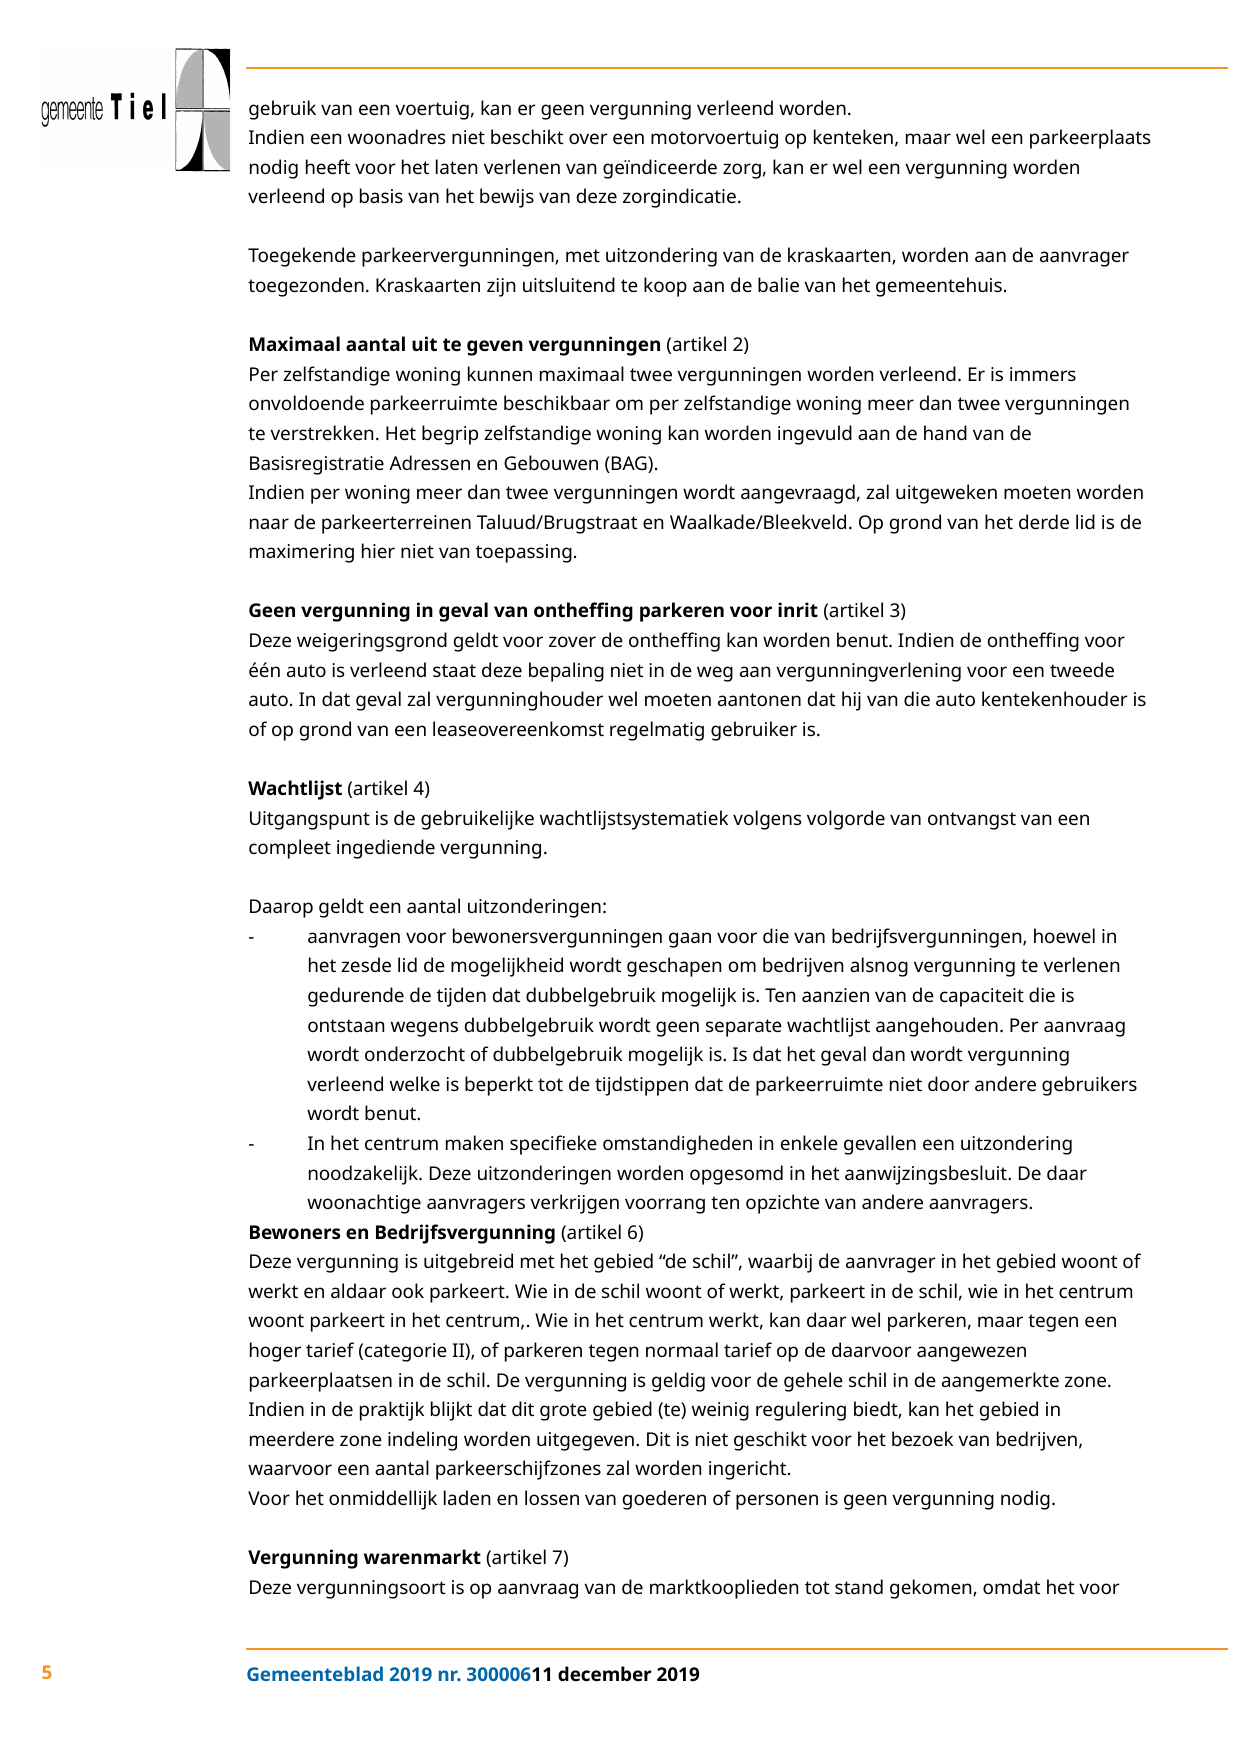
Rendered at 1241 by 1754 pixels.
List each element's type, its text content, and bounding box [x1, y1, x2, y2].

text Daarop geldt een aantal uitzonderingen: [248, 893, 1152, 919]
text Indien per woning meer dan twee vergunningen wordt aangevraagd, zal uitgeweken moeten worden naar de parkeerterreinen Taluud/Brugstraat en Waalkade/Bleekveld. Op grond van het derde lid is de maximering hier niet van toepassing. [248, 479, 1152, 564]
text Voor het onmiddellijk laden en lossen van goederen of personen is geen vergunning nodig. [248, 1485, 1152, 1511]
text Maximaal aantal uit te geven vergunningen (artikel 2) [248, 331, 1152, 357]
text Deze vergunningsoort is op aanvraag van de marktkooplieden tot stand gekomen, omdat het voor [248, 1574, 1152, 1600]
text gebruik van een voertuig, kan er geen vergunning verleend worden. [248, 95, 1152, 121]
picture [41, 47, 231, 172]
text Deze weigeringsgrond geldt voor zover de ontheffing kan worden benut. Indien de ontheffing voor één auto is verleend staat deze bepaling niet in de weg aan vergunningverlening voor een tweede auto. In dat geval zal vergunninghouder wel moeten aantonen dat hij van die auto kentekenhouder is of op grond van een leaseovereenkomst regelmatig gebruiker is. [248, 627, 1152, 742]
text Per zelfstandige woning kunnen maximaal twee vergunningen worden verleend. Er is immers onvoldoende parkeerruimte beschikbaar om per zelfstandige woning meer dan twee vergunningen te verstrekken. Het begrip zelfstandige woning kan worden ingevuld aan de hand van de Basisregistratie Adressen en Gebouwen (BAG). [248, 361, 1152, 476]
text Indien een woonadres niet beschikt over een motorvoertuig op kenteken, maar wel een parkeerplaats nodig heeft voor het laten verlenen van geïndiceerde zorg, kan er wel een vergunning worden verleend op basis van het bewijs van deze zorgindicatie. [248, 124, 1152, 209]
text Geen vergunning in geval van ontheffing parkeren voor inrit (artikel 3) [248, 598, 1152, 623]
text Toegekende parkeervergunningen, met uitzondering van de kraskaarten, worden aan de aanvrager toegezonden. Kraskaarten zijn uitsluitend te koop aan de balie van het gemeentehuis. [248, 243, 1152, 298]
list In het centrum maken specifieke omstandigheden in enkele gevallen een uitzondering noodzakelijk. Deze uitzonderingen worden opgesomd in het aanwijzingsbesluit. De daar woonachtige aanvragers verkrijgen voorrang ten opzichte van andere aanvragers. [248, 1130, 1152, 1215]
text Uitgangspunt is de gebruikelijke wachtlijstsystematiek volgens volgorde van ontvangst van een compleet ingediende vergunning. [248, 805, 1152, 860]
text Deze vergunning is uitgebreid met het gebied “de schil”, waarbij de aanvrager in het gebied woont of werkt en aldaar ook parkeert. Wie in de schil woont of werkt, parkeert in de schil, wie in het centrum woont parkeert in het centrum,. Wie in het centrum werkt, kan daar wel parkeren, maar tegen een hoger tarief (categorie II), of parkeren tegen normaal tarief op de daarvoor aangewezen parkeerplaatsen in de schil. De vergunning is geldig voor de gehele schil in de aangemerkte zone. Indien in de praktijk blijkt dat dit grote gebied (te) weinig regulering biedt, kan het gebied in meerdere zone indeling worden uitgegeven. Dit is niet geschikt voor het bezoek van bedrijven, waarvoor een aantal parkeerschijfzones zal worden ingericht. [248, 1248, 1152, 1481]
text Bewoners en Bedrijfsvergunning (artikel 6) [248, 1219, 1152, 1245]
text Wachtlijst (artikel 4) [248, 775, 1152, 801]
list aanvragen voor bewonersvergunningen gaan voor die van bedrijfsvergunningen, hoewel in het zesde lid de mogelijkheid wordt geschapen om bedrijven alsnog vergunning te verlenen gedurende de tijden dat dubbelgebruik mogelijk is. Ten aanzien van de capaciteit die is ontstaan wegens dubbelgebruik wordt geen separate wachtlijst aangehouden. Per aanvraag wordt onderzocht of dubbelgebruik mogelijk is. Is dat het geval dan wordt vergunning verleend welke is beperkt tot de tijdstippen dat de parkeerruimte niet door andere gebruikers wordt benut. [248, 923, 1152, 1126]
text Vergunning warenmarkt (artikel 7) [248, 1544, 1152, 1570]
